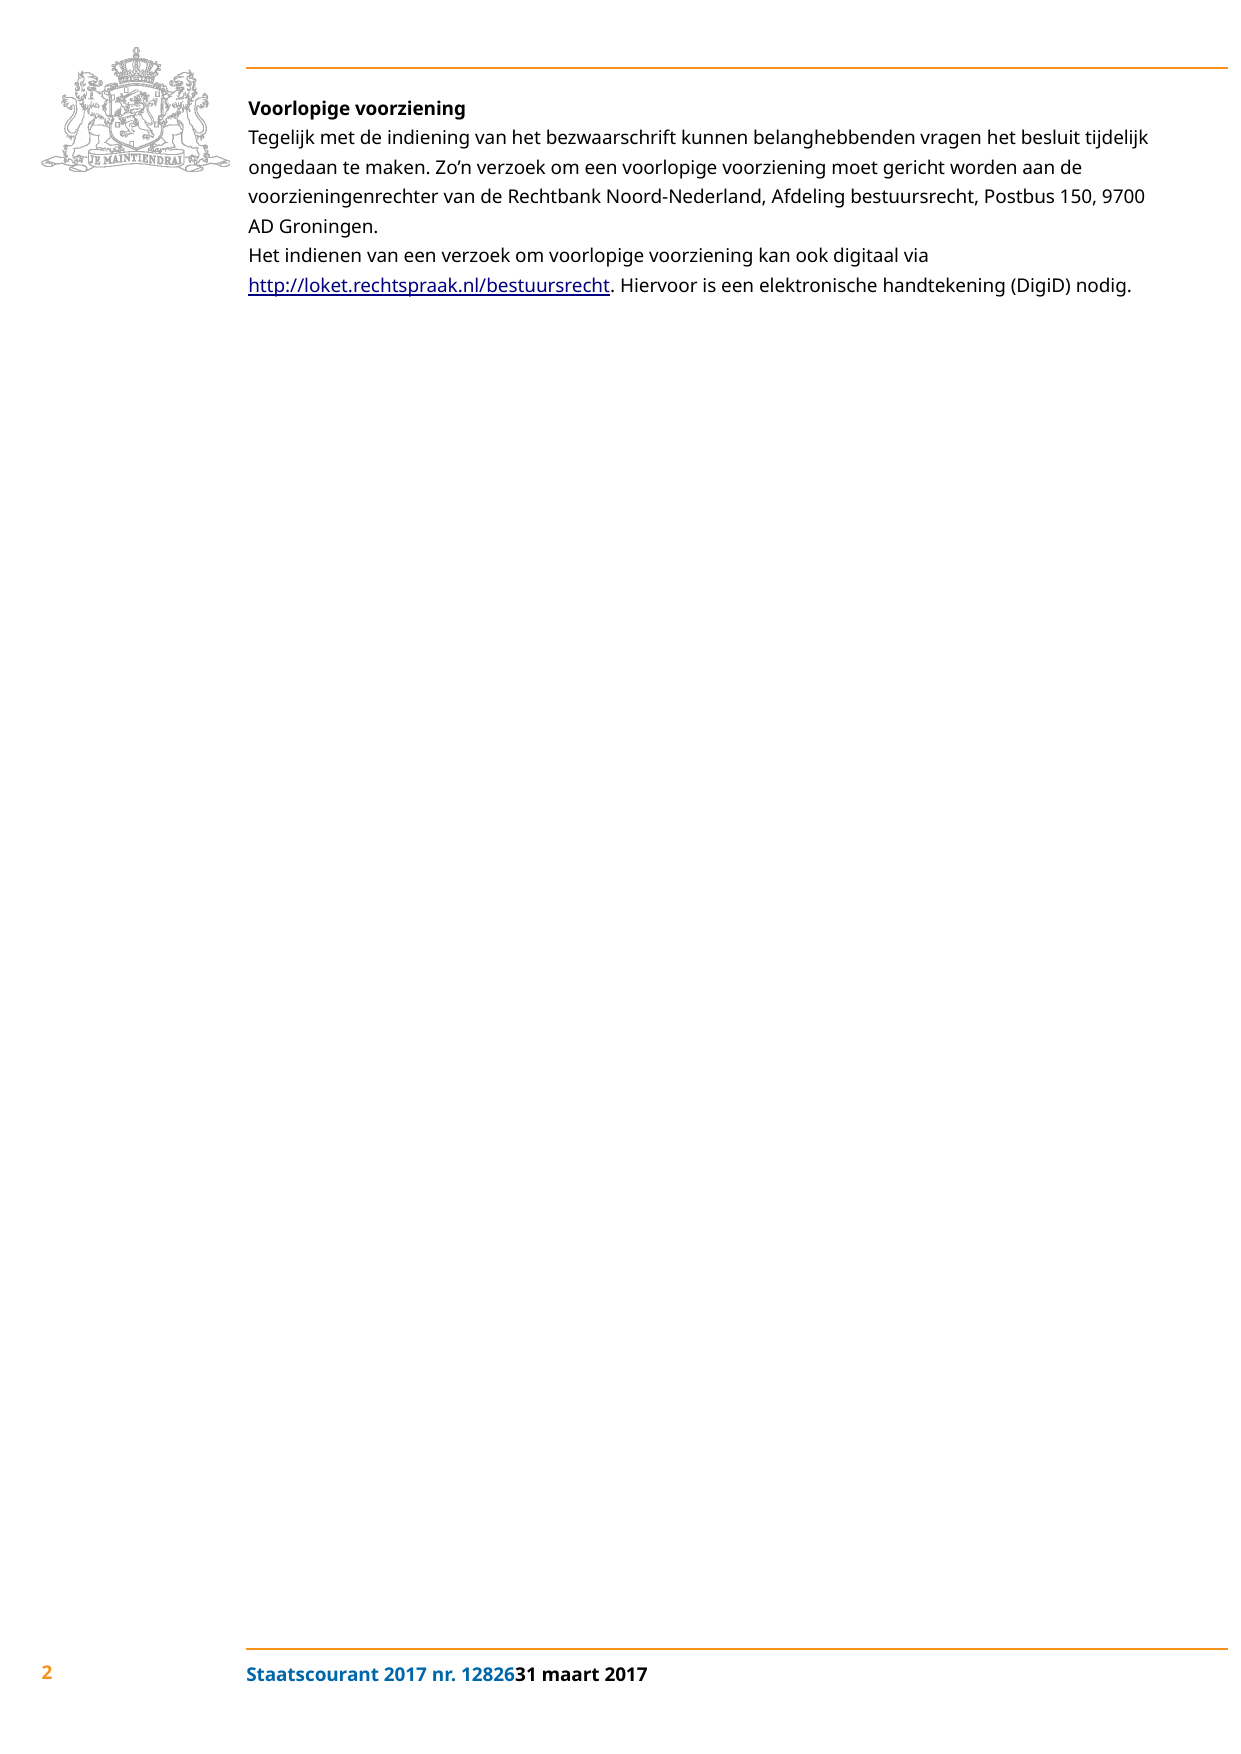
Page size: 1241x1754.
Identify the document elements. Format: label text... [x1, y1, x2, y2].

text Tegelijk met de indiening van het bezwaarschrift kunnen belanghebbenden vragen het besluit tijdelijk ongedaan te maken. Zo’n verzoek om een voorlopige voorziening moet gericht worden aan de voorzieningenrechter van de Rechtbank Noord-Nederland, Afdeling bestuursrecht, Postbus 150, 9700 AD Groningen. [248, 124, 1152, 239]
text Het indienen van een verzoek om voorlopige voorziening kan ook digitaal via http://loket.rechtspraak.nl/bestuursrecht. Hiervoor is een elektronische handtekening (DigiD) nodig. [248, 243, 1152, 298]
text Voorlopige voorziening [248, 95, 1152, 121]
picture [41, 47, 231, 172]
